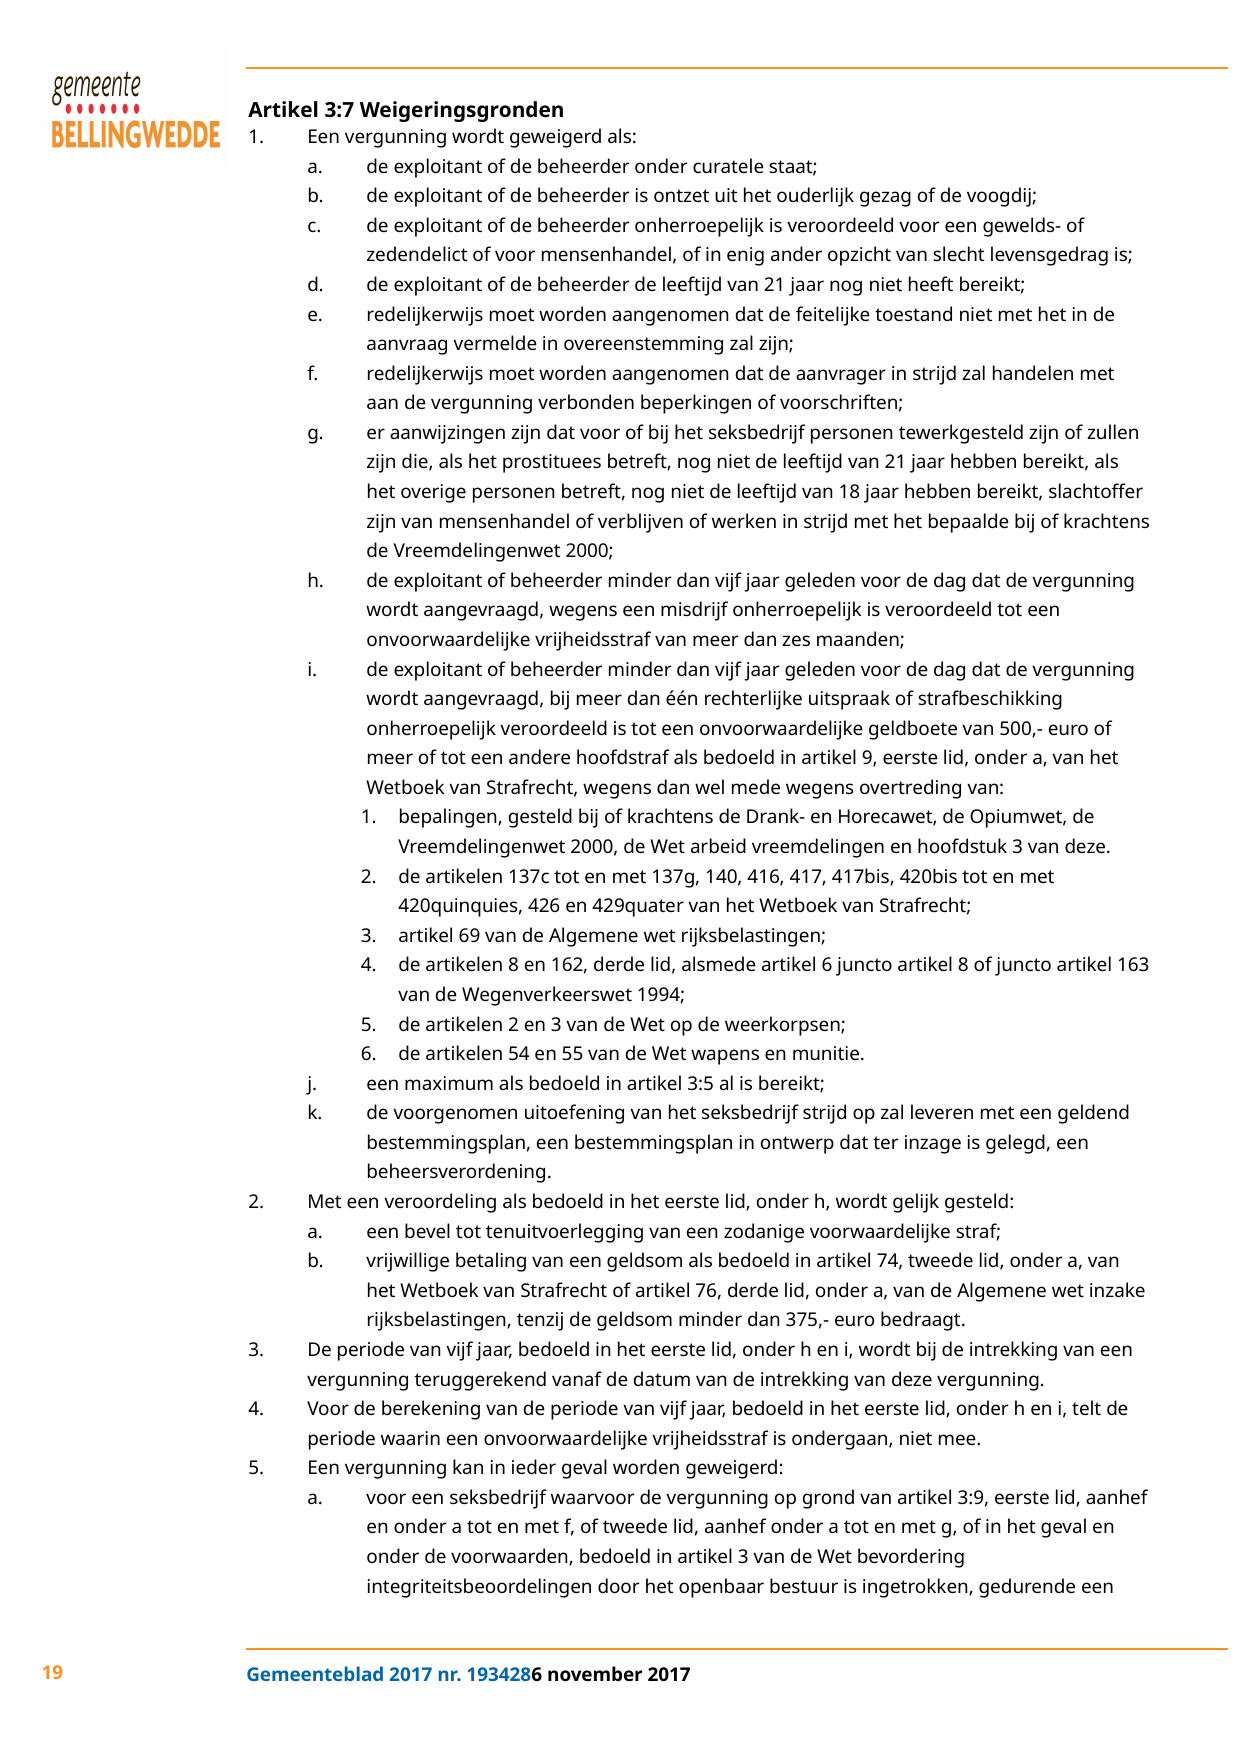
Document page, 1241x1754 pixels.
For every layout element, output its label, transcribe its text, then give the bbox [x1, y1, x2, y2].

list Voor de berekening van de periode van vijf jaar, bedoeld in het eerste lid, onder h en i, telt de periode waarin een onvoorwaardelijke vrijheidsstraf is ondergaan, niet mee. [248, 1395, 1152, 1451]
list Met een veroordeling als bedoeld in het eerste lid, onder h, wordt gelijk gesteld: [248, 1188, 1152, 1214]
list de artikelen 54 en 55 van de Wet wapens en munitie. [361, 1040, 1152, 1066]
list voor een seksbedrijf waarvoor de vergunning op grond van artikel 3:9, eerste lid, aanhef en onder a tot en met f, of tweede lid, aanhef onder a tot en met g, of in het geval en onder de voorwaarden, bedoeld in artikel 3 van de Wet bevordering integriteitsbeoordelingen door het openbaar bestuur is ingetrokken, gedurende een [307, 1484, 1152, 1598]
text Artikel 3:7 Weigeringsgronden [248, 95, 1152, 123]
list vrijwillige betaling van een geldsom als bedoeld in artikel 74, tweede lid, onder a, van het Wetboek van Strafrecht of artikel 76, derde lid, onder a, van de Algemene wet inzake rijksbelastingen, tenzij de geldsom minder dan 375,- euro bedraagt. [307, 1247, 1152, 1332]
list de artikelen 2 en 3 van de Wet op de weerkorpsen; [361, 1011, 1152, 1036]
list Een vergunning kan in ieder geval worden geweigerd: [248, 1454, 1152, 1480]
list redelijkerwijs moet worden aangenomen dat de feitelijke toestand niet met het in de aanvraag vermelde in overeenstemming zal zijn; [307, 301, 1152, 356]
list artikel 69 van de Algemene wet rijksbelastingen; [361, 922, 1152, 948]
list de voorgenomen uitoefening van het seksbedrijf strijd op zal leveren met een geldend bestemmingsplan, een bestemmingsplan in ontwerp dat ter inzage is gelegd, een beheersverordening. [307, 1099, 1152, 1184]
list een maximum als bedoeld in artikel 3:5 al is bereikt; [307, 1070, 1152, 1096]
picture [41, 47, 231, 172]
list De periode van vijf jaar, bedoeld in het eerste lid, onder h en i, wordt bij de intrekking van een vergunning teruggerekend vanaf de datum van de intrekking van deze vergunning. [248, 1336, 1152, 1391]
list de exploitant of de beheerder onherroepelijk is veroordeeld voor een gewelds- of zedendelict of voor mensenhandel, of in enig ander opzicht van slecht levensgedrag is; [307, 212, 1152, 267]
list bepalingen, gesteld bij of krachtens de Drank- en Horecawet, de Opiumwet, de Vreemdelingenwet 2000, de Wet arbeid vreemdelingen en hoofdstuk 3 van deze. [361, 804, 1152, 859]
list redelijkerwijs moet worden aangenomen dat de aanvrager in strijd zal handelen met aan de vergunning verbonden beperkingen of voorschriften; [307, 360, 1152, 415]
list er aanwijzingen zijn dat voor of bij het seksbedrijf personen tewerkgesteld zijn of zullen zijn die, als het prostituees betreft, nog niet de leeftijd van 21 jaar hebben bereikt, als het overige personen betreft, nog niet de leeftijd van 18 jaar hebben bereikt, slachtoffer zijn van mensenhandel of verblijven of werken in strijd met het bepaalde bij of krachtens de Vreemdelingenwet 2000; [307, 419, 1152, 563]
list de artikelen 8 en 162, derde lid, alsmede artikel 6 juncto artikel 8 of juncto artikel 163 van de Wegenverkeerswet 1994; [361, 952, 1152, 1007]
list Een vergunning wordt geweigerd als: [248, 123, 1152, 149]
list de exploitant of beheerder minder dan vijf jaar geleden voor de dag dat de vergunning wordt aangevraagd, bij meer dan één rechterlijke uitspraak of strafbeschikking onherroepelijk veroordeeld is tot een onvoorwaardelijke geldboete van 500,- euro of meer of tot een andere hoofdstraf als bedoeld in artikel 9, eerste lid, onder a, van het Wetboek van Strafrecht, wegens dan wel mede wegens overtreding van: [307, 656, 1152, 800]
list de exploitant of de beheerder de leeftijd van 21 jaar nog niet heeft bereikt; [307, 271, 1152, 297]
list de exploitant of de beheerder onder curatele staat; [307, 153, 1152, 178]
list de exploitant of de beheerder is ontzet uit het ouderlijk gezag of de voogdij; [307, 182, 1152, 208]
list de exploitant of beheerder minder dan vijf jaar geleden voor de dag dat de vergunning wordt aangevraagd, wegens een misdrijf onherroepelijk is veroordeeld tot een onvoorwaardelijke vrijheidsstraf van meer dan zes maanden; [307, 567, 1152, 652]
list de artikelen 137c tot en met 137g, 140, 416, 417, 417bis, 420bis tot en met 420quinquies, 426 en 429quater van het Wetboek van Strafrecht; [361, 863, 1152, 918]
list een bevel tot tenuitvoerlegging van een zodanige voorwaardelijke straf; [307, 1218, 1152, 1243]
